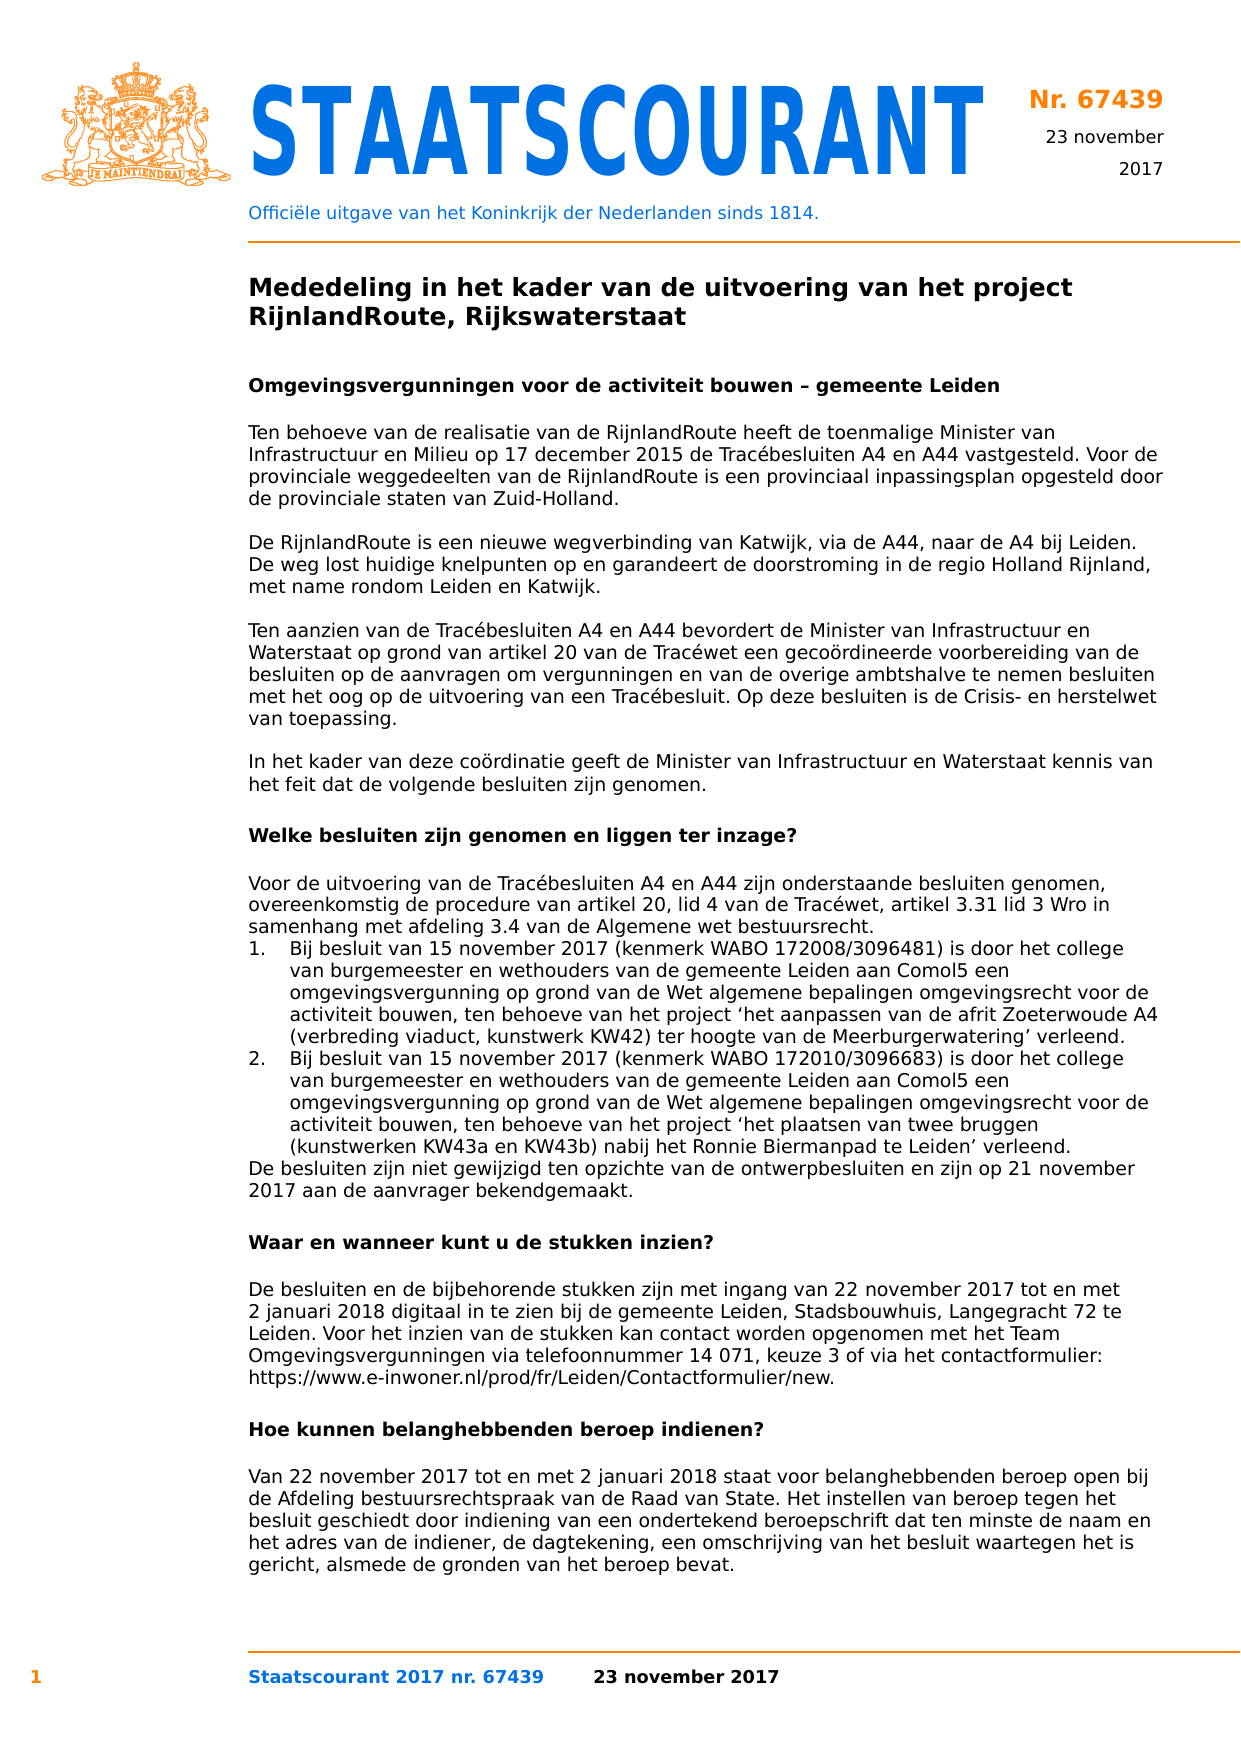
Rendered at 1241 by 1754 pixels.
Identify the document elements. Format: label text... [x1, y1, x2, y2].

table_cell 23 november [998, 121, 1240, 153]
text Van 22 november 2017 tot en met 2 januari 2018 staat voor belanghebbenden beroep open bij de Afdeling bestuursrechtspraak van de Raad van State. Het instellen van beroep tegen het besluit geschiedt door indiening van een ondertekend beroepschrift dat ten minste de naam en het adres van de indiener, de dagtekening, een omschrijving van het besluit waartegen het is gericht, alsmede de gronden van het beroep bevat. [248, 1466, 1163, 1576]
text De besluiten en de bijbehorende stukken zijn met ingang van 22 november 2017 tot en met 2 januari 2018 digitaal in te zien bij de gemeente Leiden, Stadsbouwhuis, Langegracht 72 te Leiden. Voor het inzien van de stukken kan contact worden opgenomen met het Team Omgevingsvergunningen via telefoonnummer 14 071, keuze 3 of via het contactformulier: https://www.e-inwoner.nl/prod/fr/Leiden/Contactformulier/new. [248, 1279, 1163, 1389]
table_header [25, 62, 248, 241]
text De RijnlandRoute is een nieuwe wegverbinding van Katwijk, via de A44, naar de A4 bij Leiden. De weg lost huidige knelpunten op en garandeert de doorstroming in de regio Holland Rijnland, met name rondom Leiden en Katwijk. [248, 532, 1163, 598]
text De besluiten zijn niet gewijzigd ten opzichte van de ontwerpbesluiten en zijn op 21 november 2017 aan de aanvrager bekendgemaakt. [248, 1158, 1163, 1202]
table_header Nr. 67439 [998, 62, 1240, 121]
subtitle Waar en wanneer kunt u de stukken inzien? [248, 1232, 1163, 1254]
text Ten behoeve van de realisatie van de RijnlandRoute heeft de toenmalige Minister van Infrastructuur en Milieu op 17 december 2015 de Tracébesluiten A4 en A44 vastgesteld. Voor de provinciale weggedeelten van de RijnlandRoute is een provinciaal inpassingsplan opgesteld door de provinciale staten van Zuid-Holland. [248, 422, 1163, 510]
table_cell 2017 [998, 153, 1240, 203]
subtitle Hoe kunnen belanghebbenden beroep indienen? [248, 1419, 1163, 1441]
table_cell Officiële uitgave van het Koninkrijk der Nederlanden sinds 1814. [248, 203, 1240, 241]
text In het kader van deze coördinatie geeft de Minister van Infrastructuur en Waterstaat kennis van het feit dat de volgende besluiten zijn genomen. [248, 751, 1163, 795]
picture [41, 62, 231, 186]
subtitle Welke besluiten zijn genomen en liggen ter inzage? [248, 825, 1163, 847]
table_header STAATSCOURANT [248, 62, 998, 203]
text Ten aanzien van de Tracébesluiten A4 en A44 bevordert de Minister van Infrastructuur en Waterstaat op grond van artikel 20 van de Tracéwet een gecoördineerde voorbereiding van de besluiten op de aanvragen om vergunningen en van de overige ambtshalve te nemen besluiten met het oog op de uitvoering van een Tracébesluit. Op deze besluiten is de Crisis- en herstelwet van toepassing. [248, 620, 1163, 729]
subtitle Mededeling in het kader van de uitvoering van het project RijnlandRoute, Rijkswaterstaat [248, 273, 1163, 331]
subtitle Omgevingsvergunningen voor de activiteit bouwen – gemeente Leiden [248, 375, 1163, 397]
text 1. Bij besluit van 15 november 2017 (kenmerk WABO 172008/3096481) is door het college van burgemeester en wethouders van de gemeente Leiden aan Comol5 een omgevingsvergunning op grond van de Wet algemene bepalingen omgevingsrecht voor de activiteit bouwen, ten behoeve van het project ‘het aanpassen van de afrit Zoeterwoude A4 (verbreding viaduct, kunstwerk KW42) ter hoogte van de Meerburgerwatering’ verleend. [248, 938, 1163, 1048]
text Voor de uitvoering van de Tracébesluiten A4 en A44 zijn onderstaande besluiten genomen, overeenkomstig de procedure van artikel 20, lid 4 van de Tracéwet, artikel 3.31 lid 3 Wro in samenhang met afdeling 3.4 van de Algemene wet bestuursrecht. [248, 872, 1163, 938]
text 2. Bij besluit van 15 november 2017 (kenmerk WABO 172010/3096683) is door het college van burgemeester en wethouders van de gemeente Leiden aan Comol5 een omgevingsvergunning op grond van de Wet algemene bepalingen omgevingsrecht voor de activiteit bouwen, ten behoeve van het project ‘het plaatsen van twee bruggen (kunstwerken KW43a en KW43b) nabij het Ronnie Biermanpad te Leiden’ verleend. [248, 1048, 1163, 1158]
